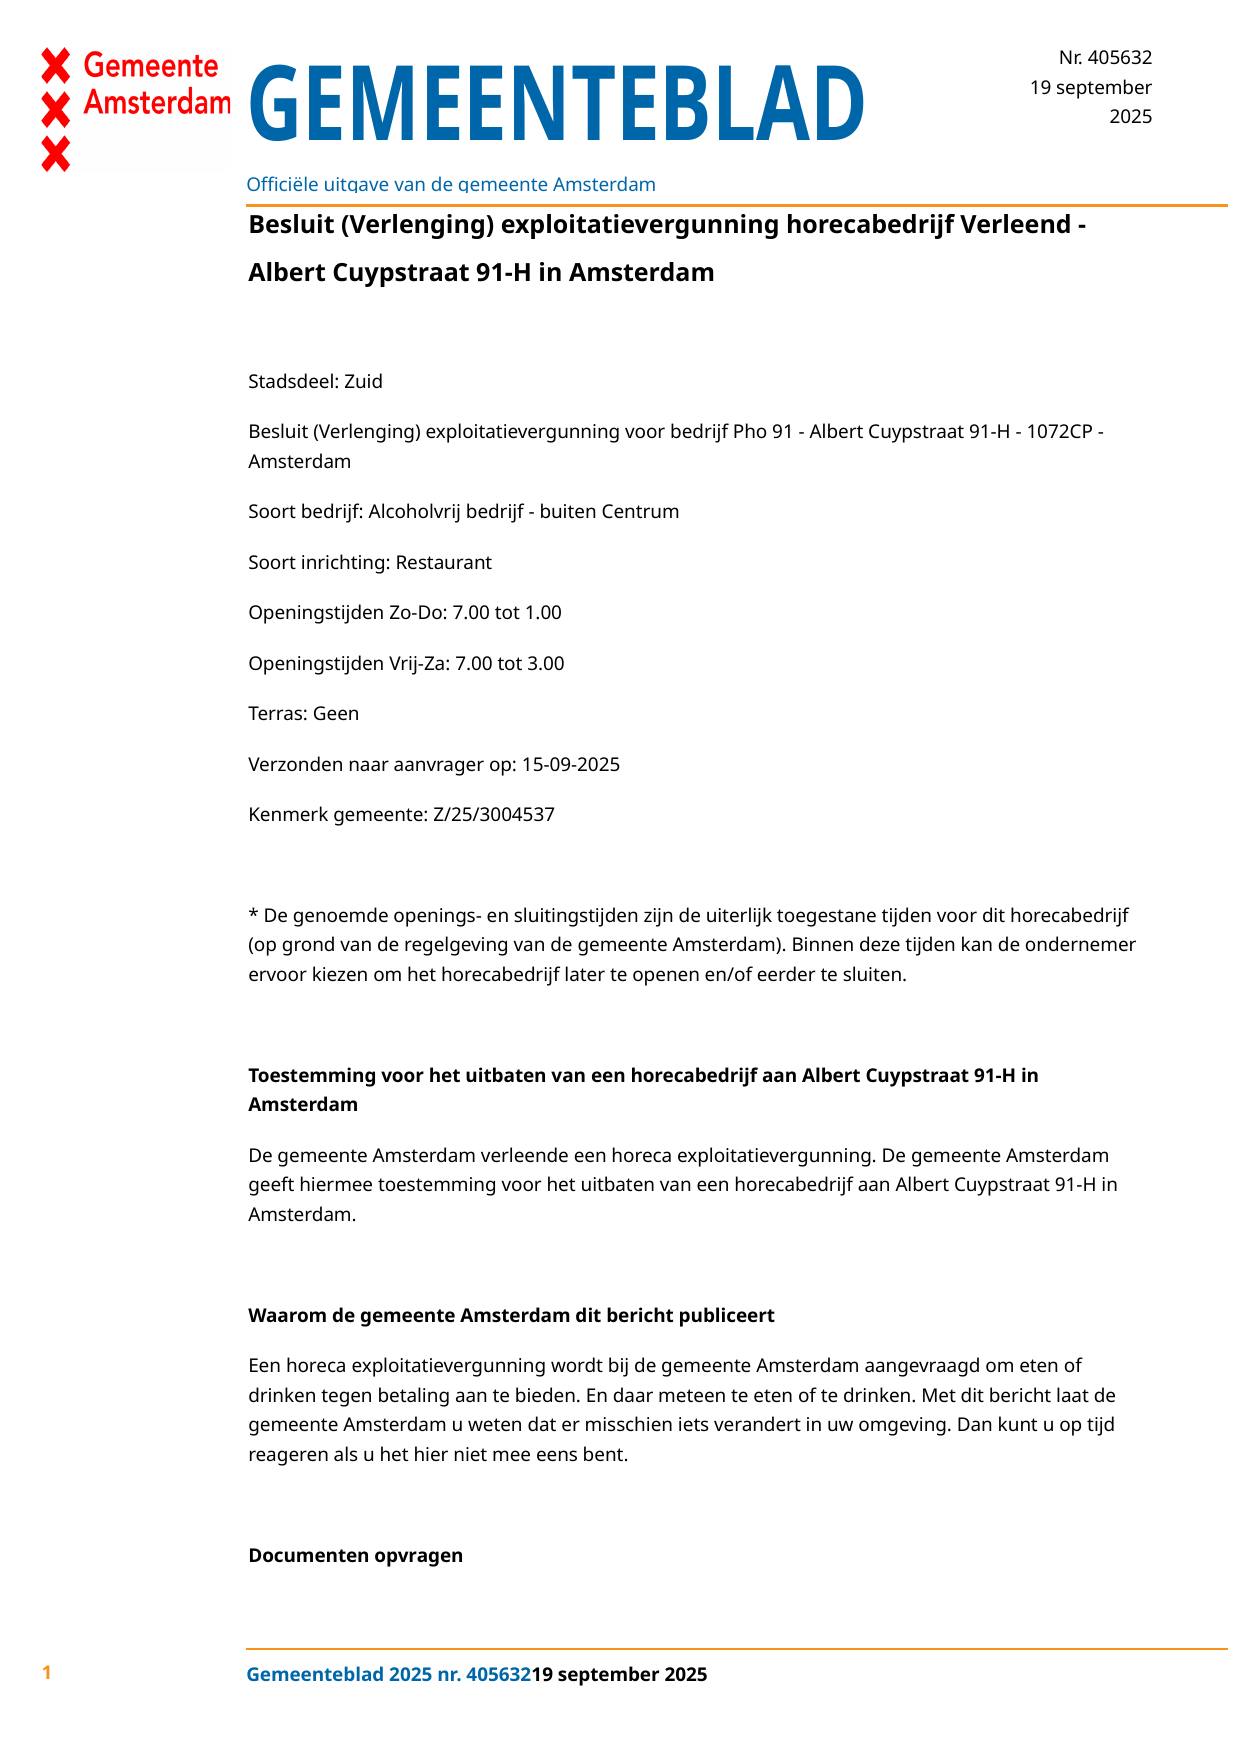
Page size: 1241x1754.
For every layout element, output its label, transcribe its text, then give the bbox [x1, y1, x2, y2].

text Kenmerk gemeente: Z/25/3004537 [248, 801, 1152, 827]
text Documenten opvragen [248, 1542, 1152, 1568]
text Openingstijden Vrij-Za: 7.00 tot 3.00 [248, 650, 1152, 676]
text Soort bedrijf: Alcoholvrij bedrijf - buiten Centrum [248, 499, 1152, 524]
text Besluit (Verlenging) exploitatievergunning voor bedrijf Pho 91 - Albert Cuypstraat 91-H - 1072CP - Amsterdam [248, 419, 1152, 474]
text Waarom de gemeente Amsterdam dit bericht publiceert [248, 1302, 1152, 1328]
text Stadsdeel: Zuid [248, 368, 1152, 394]
text Toestemming voor het uitbaten van een horecabedrijf aan Albert Cuypstraat 91-H in Amsterdam [248, 1062, 1152, 1117]
text Soort inrichting: Restaurant [248, 549, 1152, 575]
picture [41, 47, 231, 172]
text De gemeente Amsterdam verleende een horeca exploitatievergunning. De gemeente Amsterdam geeft hiermee toestemming voor het uitbaten van een horecabedrijf aan Albert Cuypstraat 91-H in Amsterdam. [248, 1142, 1152, 1227]
text Openingstijden Zo-Do: 7.00 tot 1.00 [248, 599, 1152, 625]
text * De genoemde openings- en sluitingstijden zijn de uiterlijk toegestane tijden voor dit horecabedrijf (op grond van de regelgeving van de gemeente Amsterdam). Binnen deze tijden kan de ondernemer ervoor kiezen om het horecabedrijf later te openen en/of eerder te sluiten. [248, 902, 1152, 987]
text Een horeca exploitatievergunning wordt bij de gemeente Amsterdam aangevraagd om eten of drinken tegen betaling aan te bieden. En daar meteen te eten of te drinken. Met dit bericht laat de gemeente Amsterdam u weten dat er misschien iets verandert in uw omgeving. Dan kunt u op tijd reageren als u het hier niet mee eens bent. [248, 1352, 1152, 1467]
text Besluit (Verlenging) exploitatievergunning horecabedrijf Verleend - Albert Cuypstraat 91-H in Amsterdam [248, 207, 1152, 288]
text Verzonden naar aanvrager op: 15-09-2025 [248, 751, 1152, 777]
text Terras: Geen [248, 700, 1152, 726]
